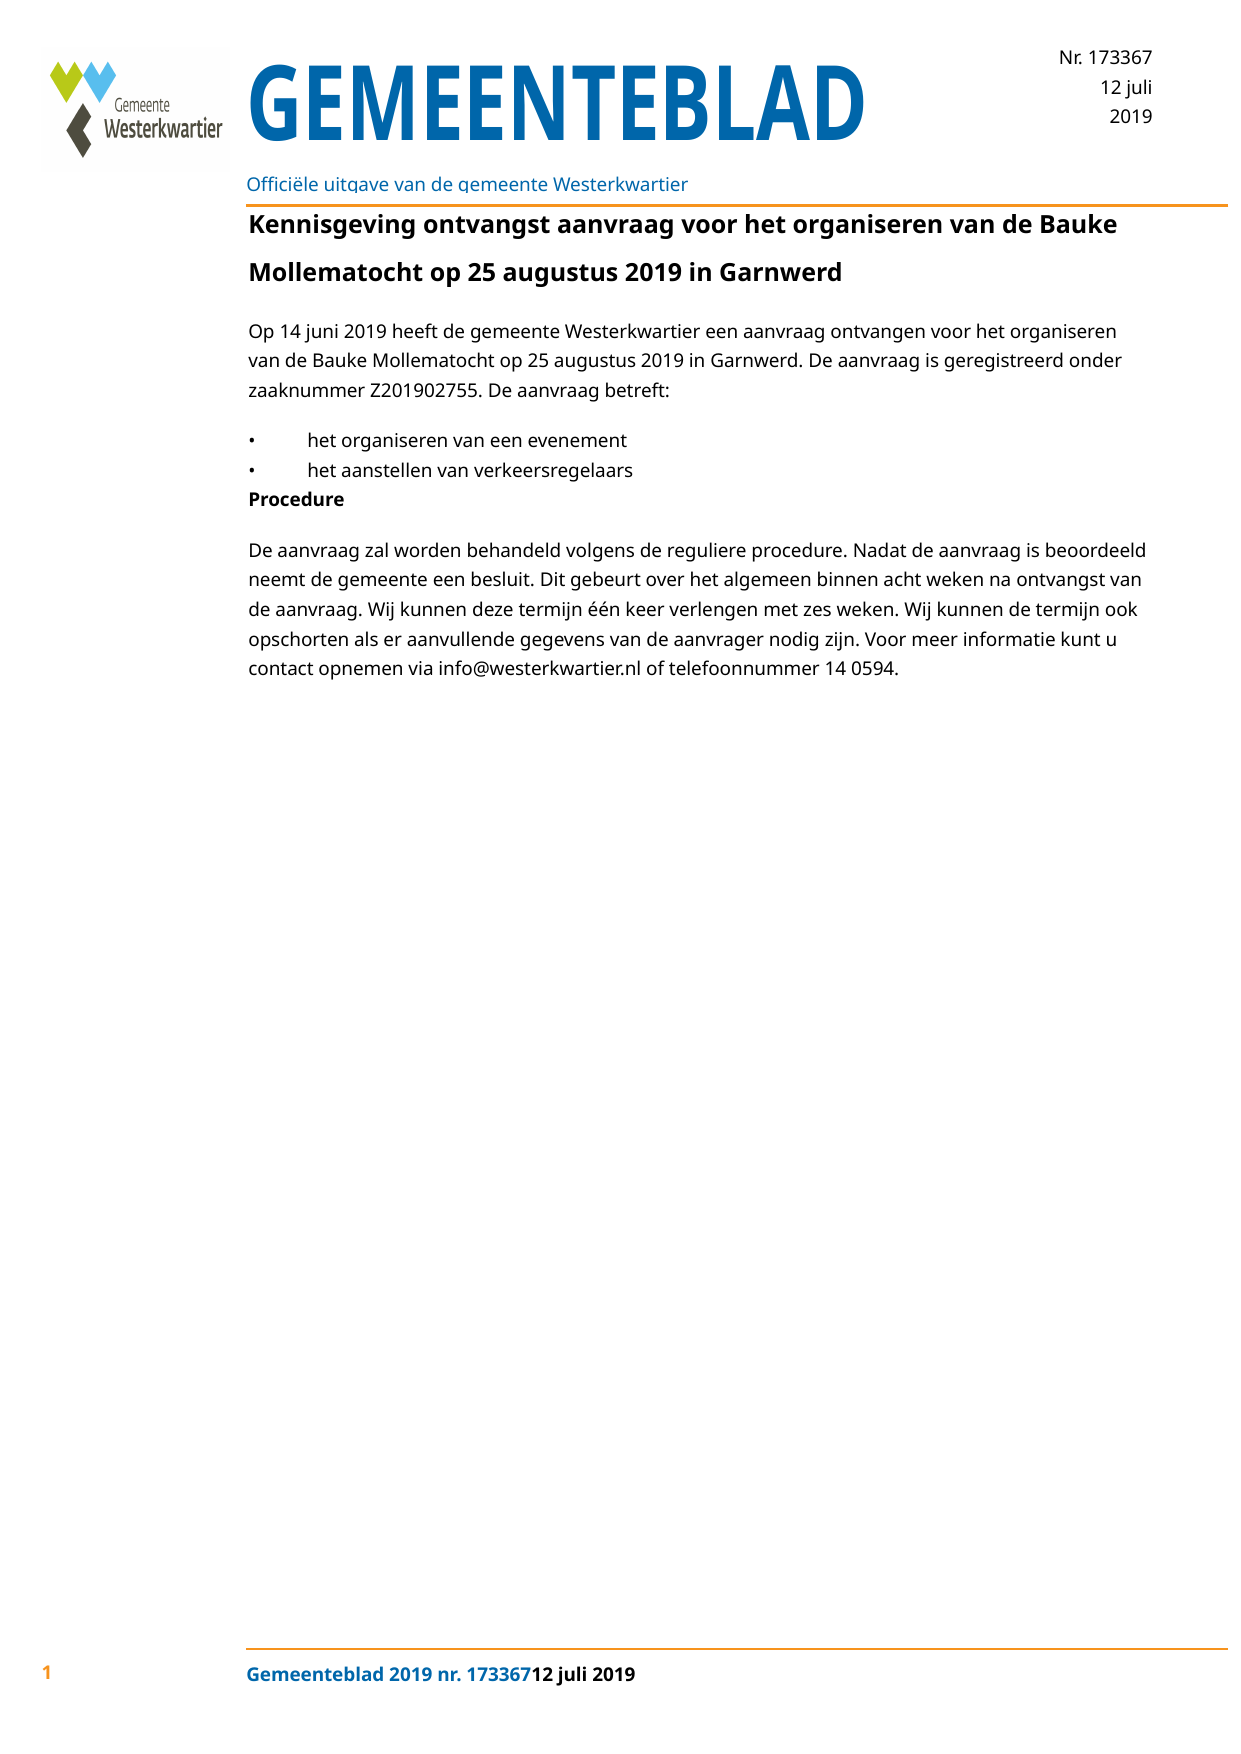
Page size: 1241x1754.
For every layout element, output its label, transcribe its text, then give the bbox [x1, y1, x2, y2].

text Procedure [248, 487, 1152, 512]
text De aanvraag zal worden behandeld volgens de reguliere procedure. Nadat de aanvraag is beoordeeld neemt de gemeente een besluit. Dit gebeurt over het algemeen binnen acht weken na ontvangst van de aanvraag. Wij kunnen deze termijn één keer verlengen met zes weken. Wij kunnen de termijn ook opschorten als er aanvullende gegevens van de aanvrager nodig zijn. Voor meer informatie kunt u contact opnemen via info@westerkwartier.nl of telefoonnummer 14 0594. [248, 537, 1152, 681]
text Op 14 juni 2019 heeft de gemeente Westerkwartier een aanvraag ontvangen voor het organiseren van de Bauke Mollematocht op 25 augustus 2019 in Garnwerd. De aanvraag is geregistreerd onder zaaknummer Z201902755. De aanvraag betreft: [248, 318, 1152, 403]
list het organiseren van een evenement [248, 427, 1152, 453]
text Kennisgeving ontvangst aanvraag voor het organiseren van de Bauke Mollematocht op 25 augustus 2019 in Garnwerd [248, 207, 1152, 288]
list het aanstellen van verkeersregelaars [248, 457, 1152, 483]
picture [41, 47, 231, 172]
